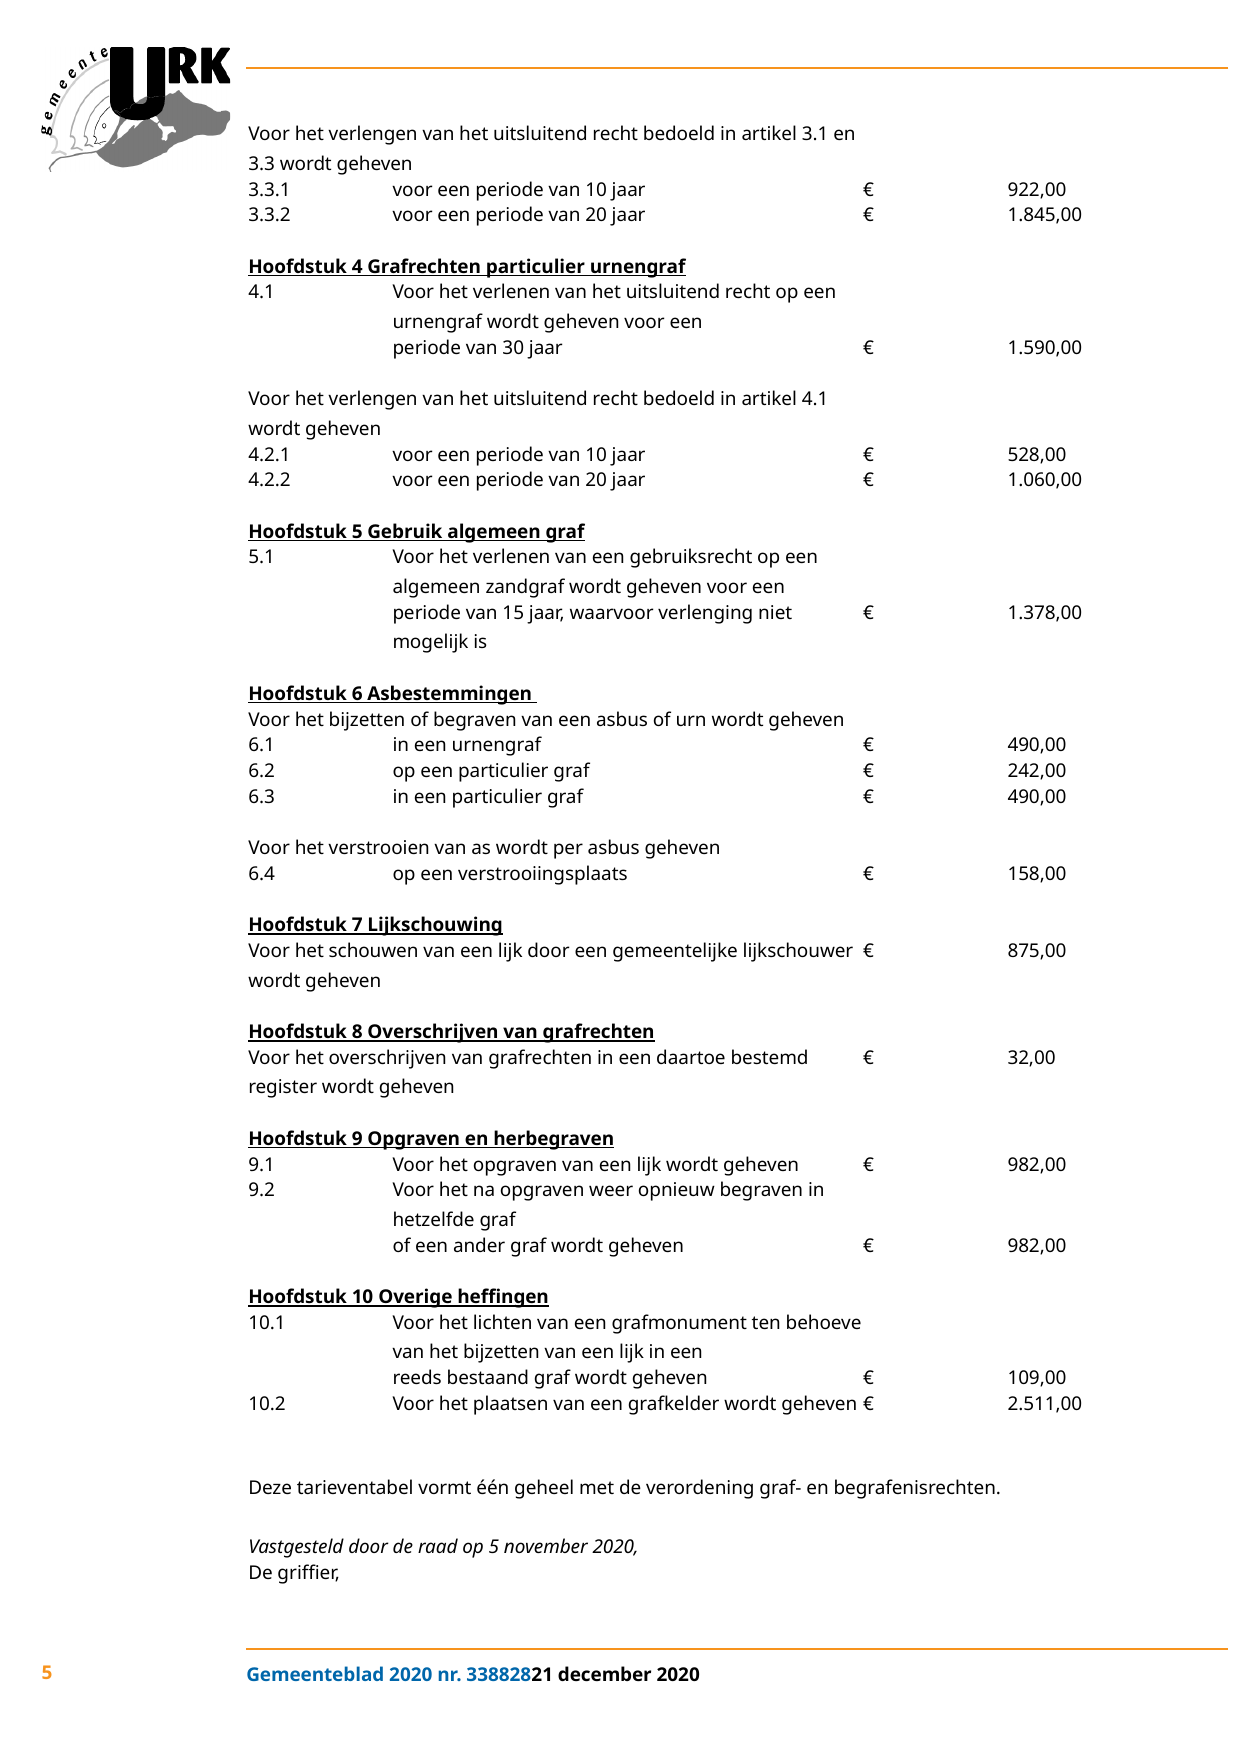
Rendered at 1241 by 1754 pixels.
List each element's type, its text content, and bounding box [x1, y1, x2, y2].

table_cell [1007, 1284, 1152, 1309]
table_cell [863, 1125, 1007, 1151]
table_cell 242,00 [1007, 757, 1152, 783]
table_cell periode van 30 jaar [392, 334, 863, 360]
table_cell [392, 1258, 863, 1283]
table_cell [248, 360, 392, 386]
table_cell voor een periode van 10 jaar [392, 441, 863, 467]
table_cell € [863, 1044, 1007, 1099]
table_cell [392, 809, 863, 834]
table_cell 10.1 [248, 1309, 392, 1364]
table_cell 1.590,00 [1007, 334, 1152, 360]
table_cell 10.2 [248, 1390, 392, 1416]
table_cell 1.060,00 [1007, 467, 1152, 492]
table_cell [1007, 1309, 1152, 1364]
table_cell [392, 360, 863, 386]
table_cell 875,00 [1007, 938, 1152, 993]
table_cell Voor het overschrijven van grafrechten in een daartoe bestemd register wordt geheven [248, 1044, 863, 1099]
table_cell 4.2.2 [248, 467, 392, 492]
table_cell [1007, 544, 1152, 599]
table_cell € [863, 732, 1007, 757]
text Deze tarieventabel vormt één geheel met de verordening graf- en begrafenisrechten. [248, 1474, 1152, 1500]
table_cell [248, 1100, 392, 1125]
table_cell 490,00 [1007, 732, 1152, 757]
table_cell [248, 809, 392, 834]
text Vastgesteld door de raad op 5 november 2020, [248, 1534, 1152, 1559]
table_cell 3.3.1 [248, 176, 392, 202]
table_cell 5.1 [248, 544, 392, 599]
table_cell [863, 95, 1007, 121]
table_cell 6.1 [248, 732, 392, 757]
table_cell 982,00 [1007, 1151, 1152, 1177]
table_cell Hoofdstuk 10 Overige heffingen [248, 1284, 863, 1309]
table_cell [863, 1416, 1007, 1442]
table_cell [1007, 1125, 1152, 1151]
table_cell [1007, 360, 1152, 386]
table_cell € [863, 176, 1007, 202]
table_cell 9.2 [248, 1177, 392, 1232]
table_cell [1007, 993, 1152, 1018]
table_cell 528,00 [1007, 441, 1152, 467]
table_cell € [863, 757, 1007, 783]
table_cell 6.4 [248, 860, 392, 886]
table_cell [863, 386, 1007, 441]
table_cell [863, 1100, 1007, 1125]
table_cell 4.2.1 [248, 441, 392, 467]
table_cell € [863, 860, 1007, 886]
table_cell in een particulier graf [392, 783, 863, 809]
table_cell [1007, 253, 1152, 279]
table_cell Voor het opgraven van een lijk wordt geheven [392, 1151, 863, 1177]
table_cell € [863, 202, 1007, 227]
table_cell € [863, 938, 1007, 993]
table_cell € [863, 1390, 1007, 1416]
table_cell 109,00 [1007, 1365, 1152, 1390]
table_cell Voor het verstrooien van as wordt per asbus geheven [248, 835, 863, 860]
table_cell € [863, 1232, 1007, 1258]
table_cell voor een periode van 20 jaar [392, 202, 863, 227]
text De griffier, [248, 1559, 1152, 1585]
table_cell [863, 279, 1007, 334]
table_cell [392, 993, 863, 1018]
table_cell [392, 1100, 863, 1125]
table_cell [863, 253, 1007, 279]
table_cell € [863, 441, 1007, 467]
table_cell Hoofdstuk 4 Grafrechten particulier urnengraf [248, 253, 863, 279]
table_cell [863, 544, 1007, 599]
table_cell € [863, 1151, 1007, 1177]
table_cell Hoofdstuk 7 Lijkschouwing [248, 912, 863, 937]
table_cell 9.1 [248, 1151, 392, 1177]
table_cell [863, 835, 1007, 860]
table_cell [863, 809, 1007, 834]
table_cell [1007, 809, 1152, 834]
table_cell [863, 1019, 1007, 1044]
table_cell 1.378,00 [1007, 599, 1152, 654]
table_cell of een ander graf wordt geheven [392, 1232, 863, 1258]
table_cell [863, 1258, 1007, 1283]
table_cell 1.845,00 [1007, 202, 1152, 227]
table_cell 6.2 [248, 757, 392, 783]
table_cell [1007, 1100, 1152, 1125]
table_cell [248, 95, 863, 121]
table_cell [1007, 1019, 1152, 1044]
table_cell [863, 993, 1007, 1018]
table_cell Hoofdstuk 9 Opgraven en herbegraven [248, 1125, 863, 1151]
table_cell [863, 680, 1007, 706]
table_cell [392, 492, 863, 518]
table_cell [863, 706, 1007, 732]
table_cell 32,00 [1007, 1044, 1152, 1099]
table_cell € [863, 334, 1007, 360]
table_cell [863, 1284, 1007, 1309]
table_cell reeds bestaand graf wordt geheven [392, 1365, 863, 1390]
table_cell [248, 1365, 392, 1390]
table_cell [1007, 654, 1152, 680]
table_cell [863, 227, 1007, 253]
table_cell Voor het bijzetten of begraven van een asbus of urn wordt geheven [248, 706, 863, 732]
table_cell 158,00 [1007, 860, 1152, 886]
table_cell [392, 1416, 863, 1442]
table_cell [248, 492, 392, 518]
table_cell [248, 227, 392, 253]
table_cell [863, 1177, 1007, 1232]
table_cell periode van 15 jaar, waarvoor verlenging niet mogelijk is [392, 599, 863, 654]
table_cell voor een periode van 10 jaar [392, 176, 863, 202]
table_cell Voor het verlengen van het uitsluitend recht bedoeld in artikel 3.1 en 3.3 wordt geheven [248, 121, 863, 176]
table_cell Voor het na opgraven weer opnieuw begraven in hetzelfde graf [392, 1177, 863, 1232]
table_cell [392, 654, 863, 680]
table_cell Voor het verlengen van het uitsluitend recht bedoeld in artikel 4.1 wordt geheven [248, 386, 863, 441]
table_cell op een verstrooiingsplaats [392, 860, 863, 886]
table_cell Voor het lichten van een grafmonument ten behoeve van het bijzetten van een lijk in een [392, 1309, 863, 1364]
table_cell 490,00 [1007, 783, 1152, 809]
table_cell Voor het verlenen van het uitsluitend recht op een urnengraf wordt geheven voor een [392, 279, 863, 334]
table_cell [1007, 518, 1152, 544]
table_cell Voor het schouwen van een lijk door een gemeentelijke lijkschouwer wordt geheven [248, 938, 863, 993]
table_cell € [863, 783, 1007, 809]
table_cell Hoofdstuk 5 Gebruik algemeen graf [248, 518, 863, 544]
table_cell [863, 360, 1007, 386]
table_cell op een particulier graf [392, 757, 863, 783]
table_cell [1007, 1416, 1152, 1442]
table_cell [1007, 227, 1152, 253]
table_cell in een urnengraf [392, 732, 863, 757]
table_cell [863, 1309, 1007, 1364]
table_cell € [863, 467, 1007, 492]
table_cell 4.1 [248, 279, 392, 334]
table_cell [1007, 386, 1152, 441]
table_cell [1007, 279, 1152, 334]
table_cell [863, 121, 1007, 176]
table_cell [1007, 95, 1152, 121]
table_cell [863, 912, 1007, 937]
table_cell [1007, 492, 1152, 518]
table_cell Hoofdstuk 8 Overschrijven van grafrechten [248, 1019, 863, 1044]
table_cell 982,00 [1007, 1232, 1152, 1258]
table_cell € [863, 599, 1007, 654]
table_cell [248, 654, 392, 680]
table_cell [1007, 680, 1152, 706]
table_cell € [863, 1365, 1007, 1390]
table_cell [863, 886, 1007, 912]
table_cell [392, 227, 863, 253]
table_cell [1007, 886, 1152, 912]
table_cell [1007, 706, 1152, 732]
table_cell [248, 1258, 392, 1283]
table_cell [248, 599, 392, 654]
table_cell [248, 886, 392, 912]
table_cell [1007, 1258, 1152, 1283]
table_cell [1007, 121, 1152, 176]
table_cell [863, 518, 1007, 544]
table_cell [248, 1416, 392, 1442]
table_cell Hoofdstuk 6 Asbestemmingen [248, 680, 863, 706]
table_cell 922,00 [1007, 176, 1152, 202]
picture [41, 47, 231, 172]
table_cell [1007, 835, 1152, 860]
table_cell [863, 654, 1007, 680]
table_cell [392, 886, 863, 912]
table_cell [1007, 912, 1152, 937]
table_cell [248, 993, 392, 1018]
table_cell Voor het plaatsen van een grafkelder wordt geheven [392, 1390, 863, 1416]
table_cell [248, 1232, 392, 1258]
table_cell Voor het verlenen van een gebruiksrecht op een algemeen zandgraf wordt geheven voor een [392, 544, 863, 599]
table_cell [248, 334, 392, 360]
table_cell 3.3.2 [248, 202, 392, 227]
table_cell [1007, 1177, 1152, 1232]
table_cell 6.3 [248, 783, 392, 809]
table_cell voor een periode van 20 jaar [392, 467, 863, 492]
table_cell 2.511,00 [1007, 1390, 1152, 1416]
table_cell [863, 492, 1007, 518]
